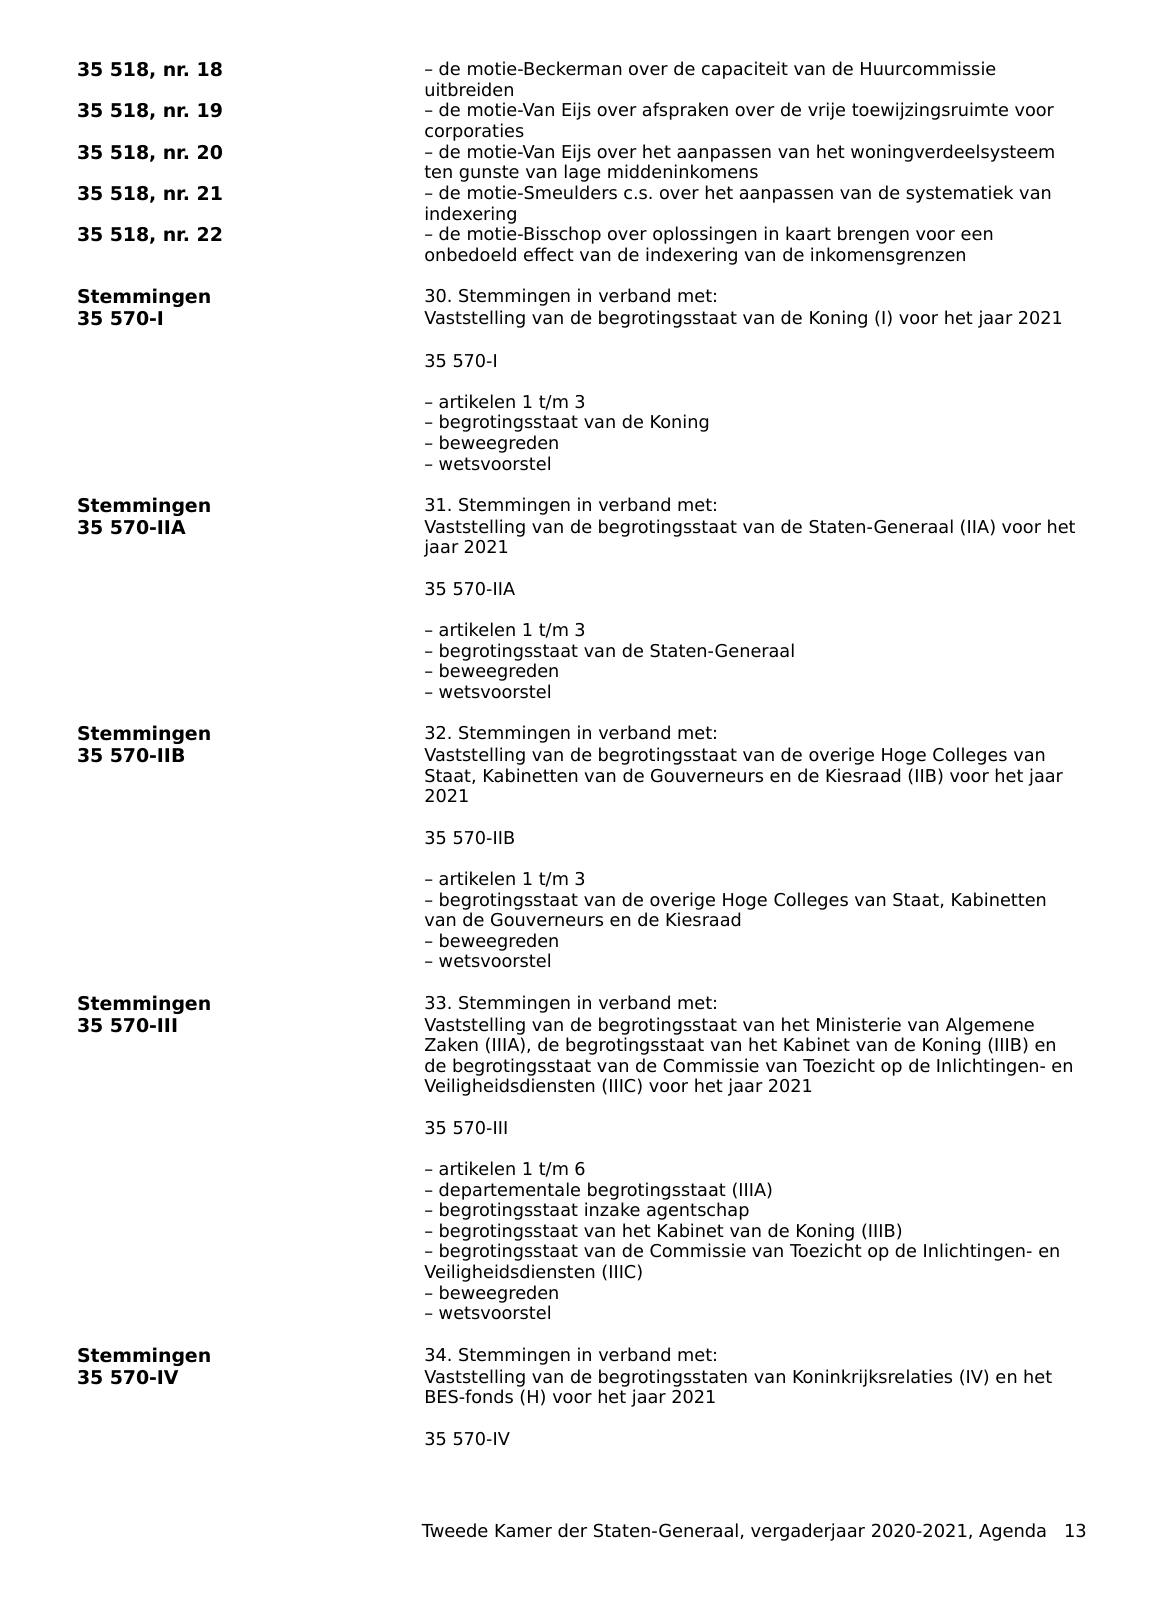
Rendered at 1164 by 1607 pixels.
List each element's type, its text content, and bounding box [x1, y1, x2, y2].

table_cell [77, 265, 401, 286]
table_cell 35 570-I [418, 351, 1087, 371]
table_cell [77, 1200, 401, 1221]
table_cell [401, 682, 418, 702]
table_cell [418, 1138, 1087, 1159]
table_cell [77, 807, 401, 828]
table_cell [418, 972, 1087, 993]
table_cell [401, 308, 418, 330]
table_cell [401, 807, 418, 828]
table_cell [77, 433, 401, 454]
table_cell [418, 703, 1087, 723]
table_cell [418, 265, 1087, 286]
table_cell [401, 1429, 418, 1449]
table_cell 35 518, nr. 21 [77, 183, 401, 224]
table_cell [401, 495, 418, 517]
table_cell 32. Stemmingen in verband met: [418, 723, 1087, 745]
table_cell [418, 1408, 1087, 1428]
table_cell – artikelen 1 t/m 3 [418, 620, 1087, 641]
table_cell Vaststelling van de begrotingsstaat van de Koning (I) voor het jaar 2021 [418, 308, 1087, 330]
table_cell [418, 848, 1087, 869]
table_cell [77, 620, 401, 641]
table_cell 35 570-IIA [418, 579, 1087, 599]
table_cell [77, 474, 401, 495]
table_cell [77, 1097, 401, 1118]
table_cell [77, 931, 401, 951]
table_cell [77, 1408, 401, 1428]
table_cell [418, 371, 1087, 392]
table_cell [401, 599, 418, 620]
table_cell – begrotingsstaat van de Koning [418, 413, 1087, 433]
table_cell [401, 828, 418, 848]
table_cell Vaststelling van de begrotingsstaten van Koninkrijksrelaties (IV) en het BES-fonds (H) voor het jaar 2021 [418, 1367, 1087, 1408]
table_cell [401, 1408, 418, 1428]
table_cell 35 570-IIB [77, 745, 401, 807]
table_cell – beweegreden [418, 1283, 1087, 1303]
table_cell Stemmingen [77, 495, 401, 517]
table_cell [77, 1180, 401, 1200]
table_cell – beweegreden [418, 433, 1087, 454]
table_cell [401, 413, 418, 433]
table_cell – begrotingsstaat van de Staten-Generaal [418, 641, 1087, 661]
table_cell [401, 59, 418, 100]
table_cell [401, 951, 418, 972]
table_cell Stemmingen [77, 993, 401, 1014]
table_cell [401, 1180, 418, 1200]
table_cell [401, 351, 418, 371]
table_cell – artikelen 1 t/m 3 [418, 392, 1087, 412]
table_cell [401, 972, 418, 993]
table_cell [401, 1097, 418, 1118]
table_cell 30. Stemmingen in verband met: [418, 286, 1087, 308]
table_cell – de motie-Bisschop over oplossingen in kaart brengen voor een onbedoeld effect van de indexering van de inkomensgrenzen [418, 224, 1087, 265]
table_cell [401, 745, 418, 807]
table_cell 35 518, nr. 22 [77, 224, 401, 265]
table_cell [77, 1449, 401, 1470]
table_cell [77, 1138, 401, 1159]
table_cell [77, 1429, 401, 1449]
table_cell [401, 224, 418, 265]
table_cell [401, 1159, 418, 1179]
table_cell [401, 723, 418, 745]
table_cell 35 570-I [77, 308, 401, 330]
table_cell [401, 330, 418, 351]
table_cell [418, 1097, 1087, 1118]
table_cell [401, 993, 418, 1014]
table_cell [401, 931, 418, 951]
table_cell Stemmingen [77, 1345, 401, 1367]
table_cell Vaststelling van de begrotingsstaat van de overige Hoge Colleges van Staat, Kabinetten van de Gouverneurs en de Kiesraad (IIB) voor het jaar 2021 [418, 745, 1087, 807]
table_cell [77, 1303, 401, 1324]
table_cell – artikelen 1 t/m 3 [418, 869, 1087, 889]
table_cell [77, 890, 401, 931]
table_cell [401, 869, 418, 889]
table_cell – begrotingsstaat van het Kabinet van de Koning (IIIB) [418, 1221, 1087, 1241]
table_cell [418, 474, 1087, 495]
table_cell 35 570-III [77, 1015, 401, 1097]
table_cell [77, 351, 401, 371]
table_cell [401, 1367, 418, 1408]
table_cell [401, 1345, 418, 1367]
table_cell [77, 371, 401, 392]
table_cell [418, 558, 1087, 579]
table_cell 35 570-III [418, 1118, 1087, 1138]
table_cell [401, 474, 418, 495]
table_cell – departementale begrotingsstaat (IIIA) [418, 1180, 1087, 1200]
table_cell 31. Stemmingen in verband met: [418, 495, 1087, 517]
table_cell [77, 454, 401, 474]
table_cell – wetsvoorstel [418, 682, 1087, 702]
table_cell [418, 599, 1087, 620]
table_cell [401, 558, 418, 579]
table_cell – beweegreden [418, 931, 1087, 951]
table_cell [401, 703, 418, 723]
table_cell 33. Stemmingen in verband met: [418, 993, 1087, 1014]
table_cell Vaststelling van de begrotingsstaat van het Ministerie van Algemene Zaken (IIIA), de begrotingsstaat van het Kabinet van de Koning (IIIB) en de begrotingsstaat van de Commissie van Toezicht op de Inlichtingen- en Veiligheidsdiensten (IIIC) voor het jaar 2021 [418, 1015, 1087, 1097]
table_cell [418, 807, 1087, 828]
table_cell [401, 1015, 418, 1097]
table_cell [401, 890, 418, 931]
table_cell [77, 828, 401, 848]
table_cell [77, 641, 401, 661]
table_cell [418, 1324, 1087, 1344]
table_cell [401, 1221, 418, 1241]
table_cell [77, 579, 401, 599]
table_cell 35 518, nr. 18 [77, 59, 401, 100]
table_cell Stemmingen [77, 286, 401, 308]
table_cell [401, 661, 418, 682]
table_cell – begrotingsstaat van de overige Hoge Colleges van Staat, Kabinetten van de Gouverneurs en de Kiesraad [418, 890, 1087, 931]
table_cell [77, 392, 401, 412]
table_cell [77, 972, 401, 993]
table_cell – artikelen 1 t/m 6 [418, 1159, 1087, 1179]
table_cell [401, 848, 418, 869]
table_cell [401, 286, 418, 308]
table_cell [401, 1449, 418, 1470]
table_cell [401, 392, 418, 412]
table_cell [401, 1303, 418, 1324]
table_cell [77, 703, 401, 723]
table_cell [401, 454, 418, 474]
table_cell [77, 1159, 401, 1179]
table_cell [401, 183, 418, 224]
table_cell – wetsvoorstel [418, 1303, 1087, 1324]
table_cell – de motie-Van Eijs over afspraken over de vrije toewijzingsruimte voor corporaties [418, 100, 1087, 142]
table_cell [401, 371, 418, 392]
table_cell – begrotingsstaat van de Commissie van Toezicht op de Inlichtingen- en Veiligheidsdiensten (IIIC) [418, 1241, 1087, 1283]
table_cell – de motie-Beckerman over de capaciteit van de Huurcommissie uitbreiden [418, 59, 1087, 100]
table_cell [77, 1324, 401, 1344]
table_cell [401, 100, 418, 142]
table_cell [77, 330, 401, 351]
table_cell [77, 661, 401, 682]
table_cell 35 570-IV [418, 1429, 1087, 1449]
table_cell [401, 1283, 418, 1303]
table_cell – begrotingsstaat inzake agentschap [418, 1200, 1087, 1221]
table_cell [77, 1221, 401, 1241]
table_cell [77, 682, 401, 702]
table_cell [401, 517, 418, 558]
table_cell [401, 641, 418, 661]
table_cell [401, 1241, 418, 1283]
table_cell [77, 869, 401, 889]
table_cell 35 570-IIA [77, 517, 401, 558]
table_cell [401, 1324, 418, 1344]
table_cell – de motie-Van Eijs over het aanpassen van het woningverdeelsysteem ten gunste van lage middeninkomens [418, 142, 1087, 183]
table_cell – de motie-Smeulders c.s. over het aanpassen van de systematiek van indexering [418, 183, 1087, 224]
table_cell [77, 558, 401, 579]
table_cell [77, 1283, 401, 1303]
table_cell [77, 951, 401, 972]
table_cell – beweegreden [418, 661, 1087, 682]
table_cell [77, 599, 401, 620]
table_cell 34. Stemmingen in verband met: [418, 1345, 1087, 1367]
table_cell [401, 142, 418, 183]
table_cell [77, 1118, 401, 1138]
table_cell [401, 1138, 418, 1159]
table_cell – wetsvoorstel [418, 454, 1087, 474]
table_cell – wetsvoorstel [418, 951, 1087, 972]
table_cell 35 518, nr. 20 [77, 142, 401, 183]
table_cell [401, 433, 418, 454]
table_cell [77, 848, 401, 869]
table_cell [401, 1118, 418, 1138]
table_cell [418, 1449, 1087, 1470]
table_cell [401, 579, 418, 599]
table_cell Stemmingen [77, 723, 401, 745]
table_cell 35 570-IIB [418, 828, 1087, 848]
table_cell [418, 330, 1087, 351]
table_cell 35 570-IV [77, 1367, 401, 1408]
table_cell Vaststelling van de begrotingsstaat van de Staten-Generaal (IIA) voor het jaar 2021 [418, 517, 1087, 558]
table_cell [401, 620, 418, 641]
table_cell 35 518, nr. 19 [77, 100, 401, 142]
table_cell [77, 413, 401, 433]
table_cell [77, 1241, 401, 1283]
table_cell [401, 265, 418, 286]
table_cell [401, 1200, 418, 1221]
